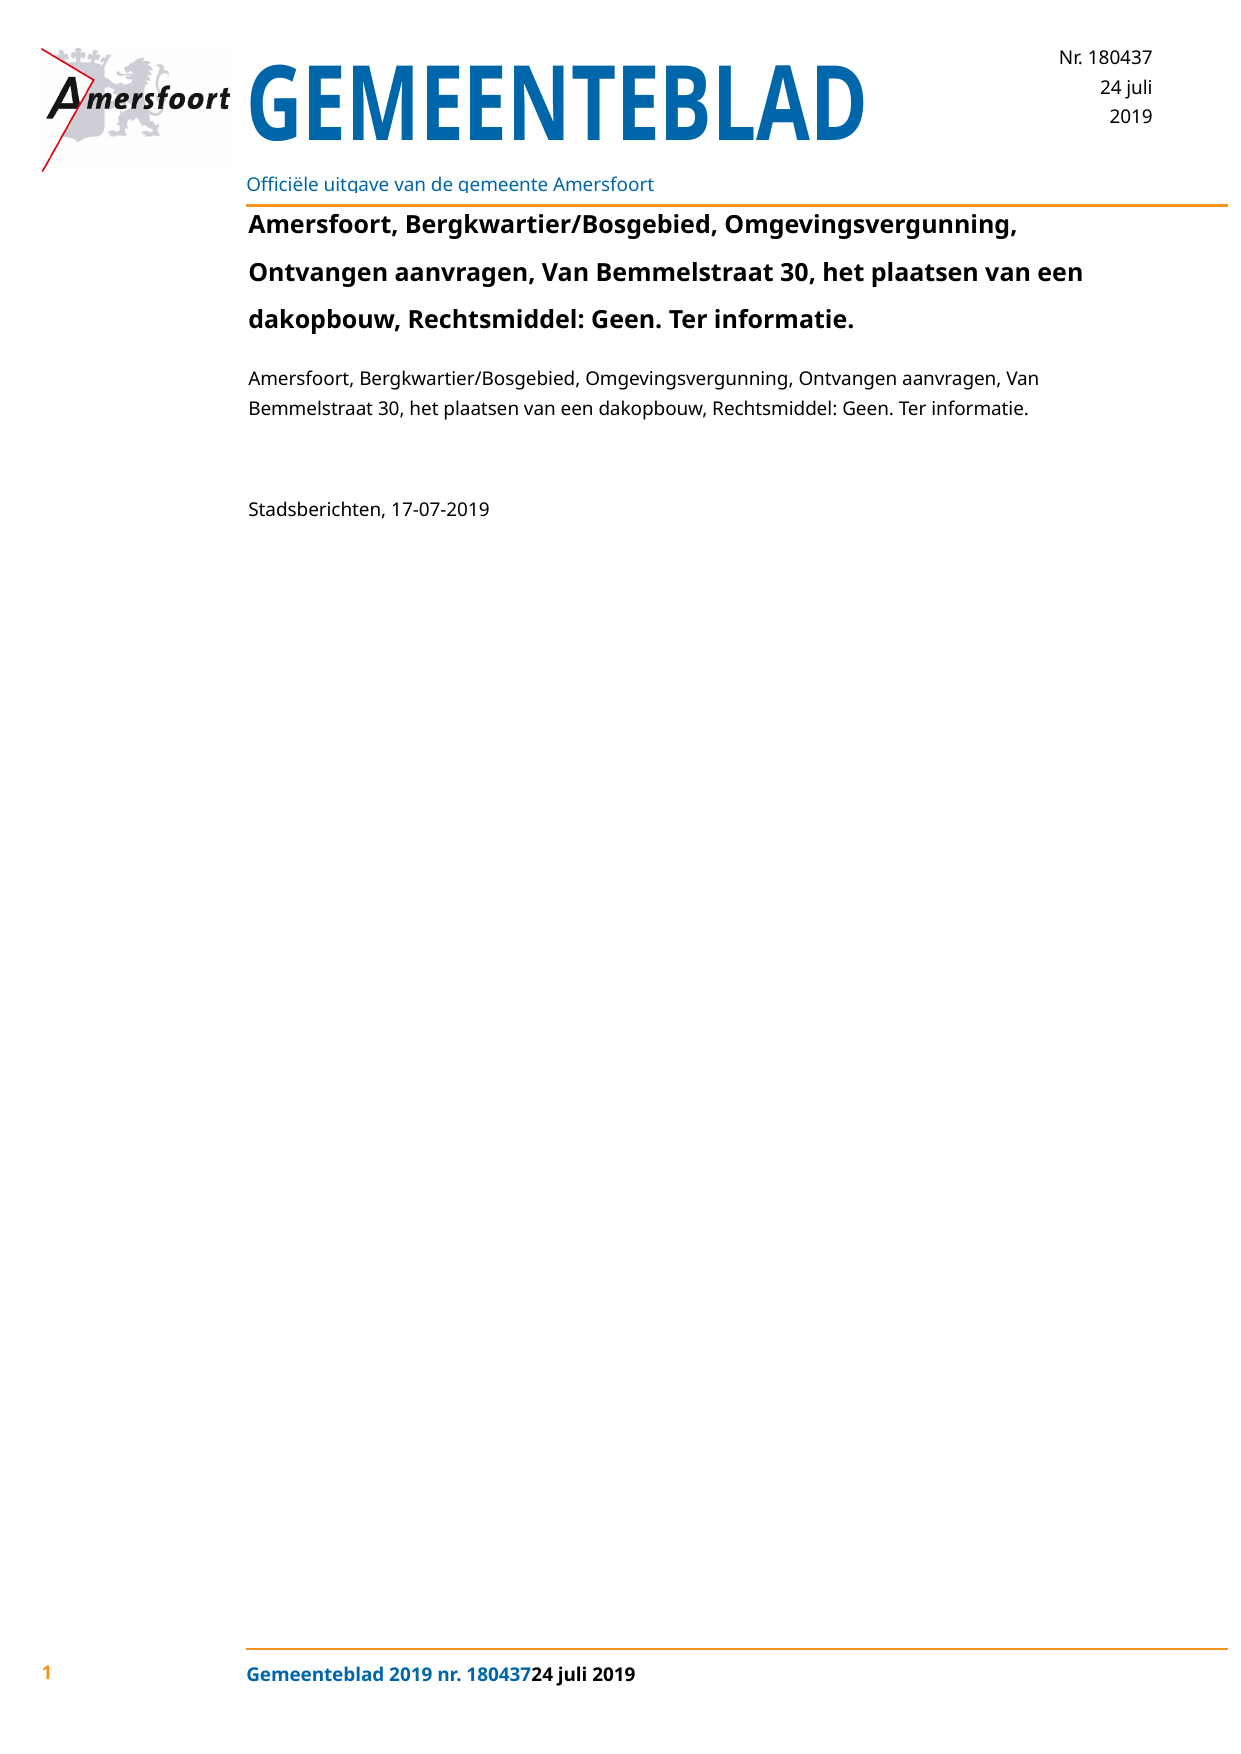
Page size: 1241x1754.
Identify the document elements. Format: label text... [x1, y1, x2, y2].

text Stadsberichten, 17-07-2019 [248, 496, 1152, 522]
picture [41, 47, 231, 172]
text Amersfoort, Bergkwartier/Bosgebied, Omgevingsvergunning, Ontvangen aanvragen, Van Bemmelstraat 30, het plaatsen van een dakopbouw, Rechtsmiddel: Geen. Ter informatie. [248, 207, 1152, 336]
text Amersfoort, Bergkwartier/Bosgebied, Omgevingsvergunning, Ontvangen aanvragen, Van Bemmelstraat 30, het plaatsen van een dakopbouw, Rechtsmiddel: Geen. Ter informatie. [248, 366, 1152, 421]
